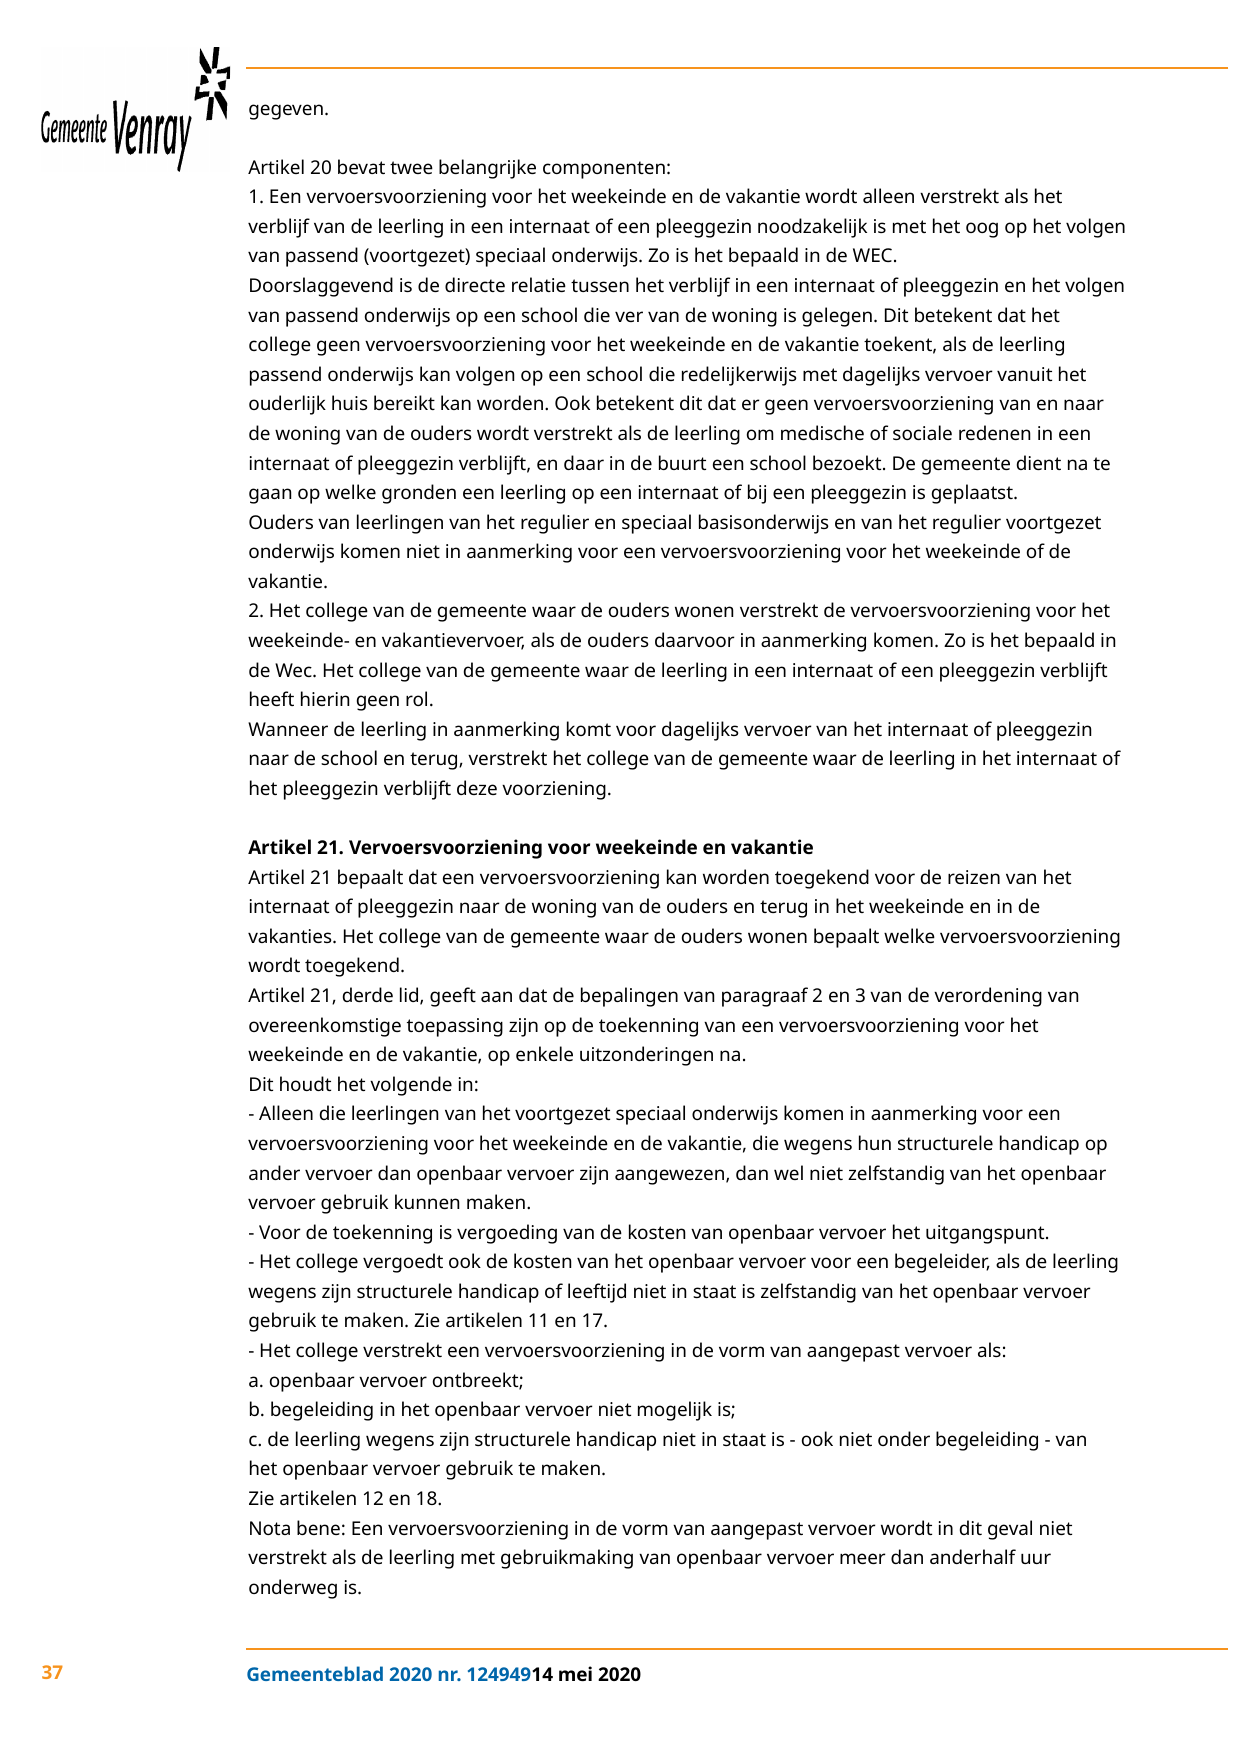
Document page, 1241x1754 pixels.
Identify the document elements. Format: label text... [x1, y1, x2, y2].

text c. de leerling wegens zijn structurele handicap niet in staat is - ook niet onder begeleiding - van [248, 1426, 1152, 1452]
text het pleeggezin verblijft deze voorziening. [248, 775, 1152, 801]
text ander vervoer dan openbaar vervoer zijn aangewezen, dan wel niet zelfstandig van het openbaar [248, 1160, 1152, 1186]
text - Alleen die leerlingen van het voortgezet speciaal onderwijs komen in aanmerking voor een [248, 1101, 1152, 1126]
text Artikel 21. Vervoersvoorziening voor weekeinde en vakantie [248, 834, 1152, 860]
text onderweg is. [248, 1574, 1152, 1600]
text gegeven. [248, 95, 1152, 121]
text vervoer gebruik kunnen maken. [248, 1189, 1152, 1215]
text Artikel 20 bevat twee belangrijke componenten: [248, 154, 1152, 180]
text vakantie. [248, 568, 1152, 594]
text - Voor de toekenning is vergoeding van de kosten van openbaar vervoer het uitgangspunt. [248, 1219, 1152, 1245]
text a. openbaar vervoer ontbreekt; [248, 1367, 1152, 1393]
text gaan op welke gronden een leerling op een internaat of bij een pleeggezin is geplaatst. [248, 479, 1152, 505]
text weekeinde en de vakantie, op enkele uitzonderingen na. [248, 1041, 1152, 1067]
text Artikel 21 bepaalt dat een vervoersvoorziening kan worden toegekend voor de reizen van het [248, 864, 1152, 890]
text verstrekt als de leerling met gebruikmaking van openbaar vervoer meer dan anderhalf uur [248, 1544, 1152, 1570]
text Artikel 21, derde lid, geeft aan dat de bepalingen van paragraaf 2 en 3 van de verordening van [248, 982, 1152, 1008]
text wordt toegekend. [248, 953, 1152, 978]
text vakanties. Het college van de gemeente waar de ouders wonen bepaalt welke vervoersvoorziening [248, 923, 1152, 949]
text - Het college vergoedt ook de kosten van het openbaar vervoer voor een begeleider, als de leerling [248, 1248, 1152, 1274]
text - Het college verstrekt een vervoersvoorziening in de vorm van aangepast vervoer als: [248, 1337, 1152, 1363]
text Dit houdt het volgende in: [248, 1071, 1152, 1097]
text Nota bene: Een vervoersvoorziening in de vorm van aangepast vervoer wordt in dit geval niet [248, 1515, 1152, 1541]
text naar de school en terug, verstrekt het college van de gemeente waar de leerling in het internaat of [248, 746, 1152, 771]
text 2. Het college van de gemeente waar de ouders wonen verstrekt de vervoersvoorziening voor het [248, 598, 1152, 623]
text overeenkomstige toepassing zijn op de toekenning van een vervoersvoorziening voor het [248, 1012, 1152, 1038]
text ouderlijk huis bereikt kan worden. Ook betekent dit dat er geen vervoersvoorziening van en naar [248, 391, 1152, 416]
text Wanneer de leerling in aanmerking komt voor dagelijks vervoer van het internaat of pleeggezin [248, 716, 1152, 742]
text vervoersvoorziening voor het weekeinde en de vakantie, die wegens hun structurele handicap op [248, 1130, 1152, 1156]
picture [41, 47, 231, 172]
text de Wec. Het college van de gemeente waar de leerling in een internaat of een pleeggezin verblijft [248, 657, 1152, 683]
text internaat of pleeggezin naar de woning van de ouders en terug in het weekeinde en in de [248, 893, 1152, 919]
text verblijf van de leerling in een internaat of een pleeggezin noodzakelijk is met het oog op het volgen [248, 213, 1152, 239]
text 1. Een vervoersvoorziening voor het weekeinde en de vakantie wordt alleen verstrekt als het [248, 183, 1152, 209]
text de woning van de ouders wordt verstrekt als de leerling om medische of sociale redenen in een [248, 420, 1152, 446]
text college geen vervoersvoorziening voor het weekeinde en de vakantie toekent, als de leerling [248, 331, 1152, 357]
text van passend (voortgezet) speciaal onderwijs. Zo is het bepaald in de WEC. [248, 243, 1152, 268]
text passend onderwijs kan volgen op een school die redelijkerwijs met dagelijks vervoer vanuit het [248, 361, 1152, 387]
text gebruik te maken. Zie artikelen 11 en 17. [248, 1308, 1152, 1333]
text het openbaar vervoer gebruik te maken. [248, 1456, 1152, 1481]
text weekeinde- en vakantievervoer, als de ouders daarvoor in aanmerking komen. Zo is het bepaald in [248, 627, 1152, 653]
text Ouders van leerlingen van het regulier en speciaal basisonderwijs en van het regulier voortgezet [248, 509, 1152, 535]
text van passend onderwijs op een school die ver van de woning is gelegen. Dit betekent dat het [248, 302, 1152, 328]
text b. begeleiding in het openbaar vervoer niet mogelijk is; [248, 1396, 1152, 1422]
text heeft hierin geen rol. [248, 686, 1152, 712]
text Doorslaggevend is de directe relatie tussen het verblijf in een internaat of pleeggezin en het volgen [248, 272, 1152, 298]
text Zie artikelen 12 en 18. [248, 1485, 1152, 1511]
text onderwijs komen niet in aanmerking voor een vervoersvoorziening voor het weekeinde of de [248, 538, 1152, 564]
text wegens zijn structurele handicap of leeftijd niet in staat is zelfstandig van het openbaar vervoer [248, 1278, 1152, 1304]
text internaat of pleeggezin verblijft, en daar in de buurt een school bezoekt. De gemeente dient na te [248, 450, 1152, 476]
